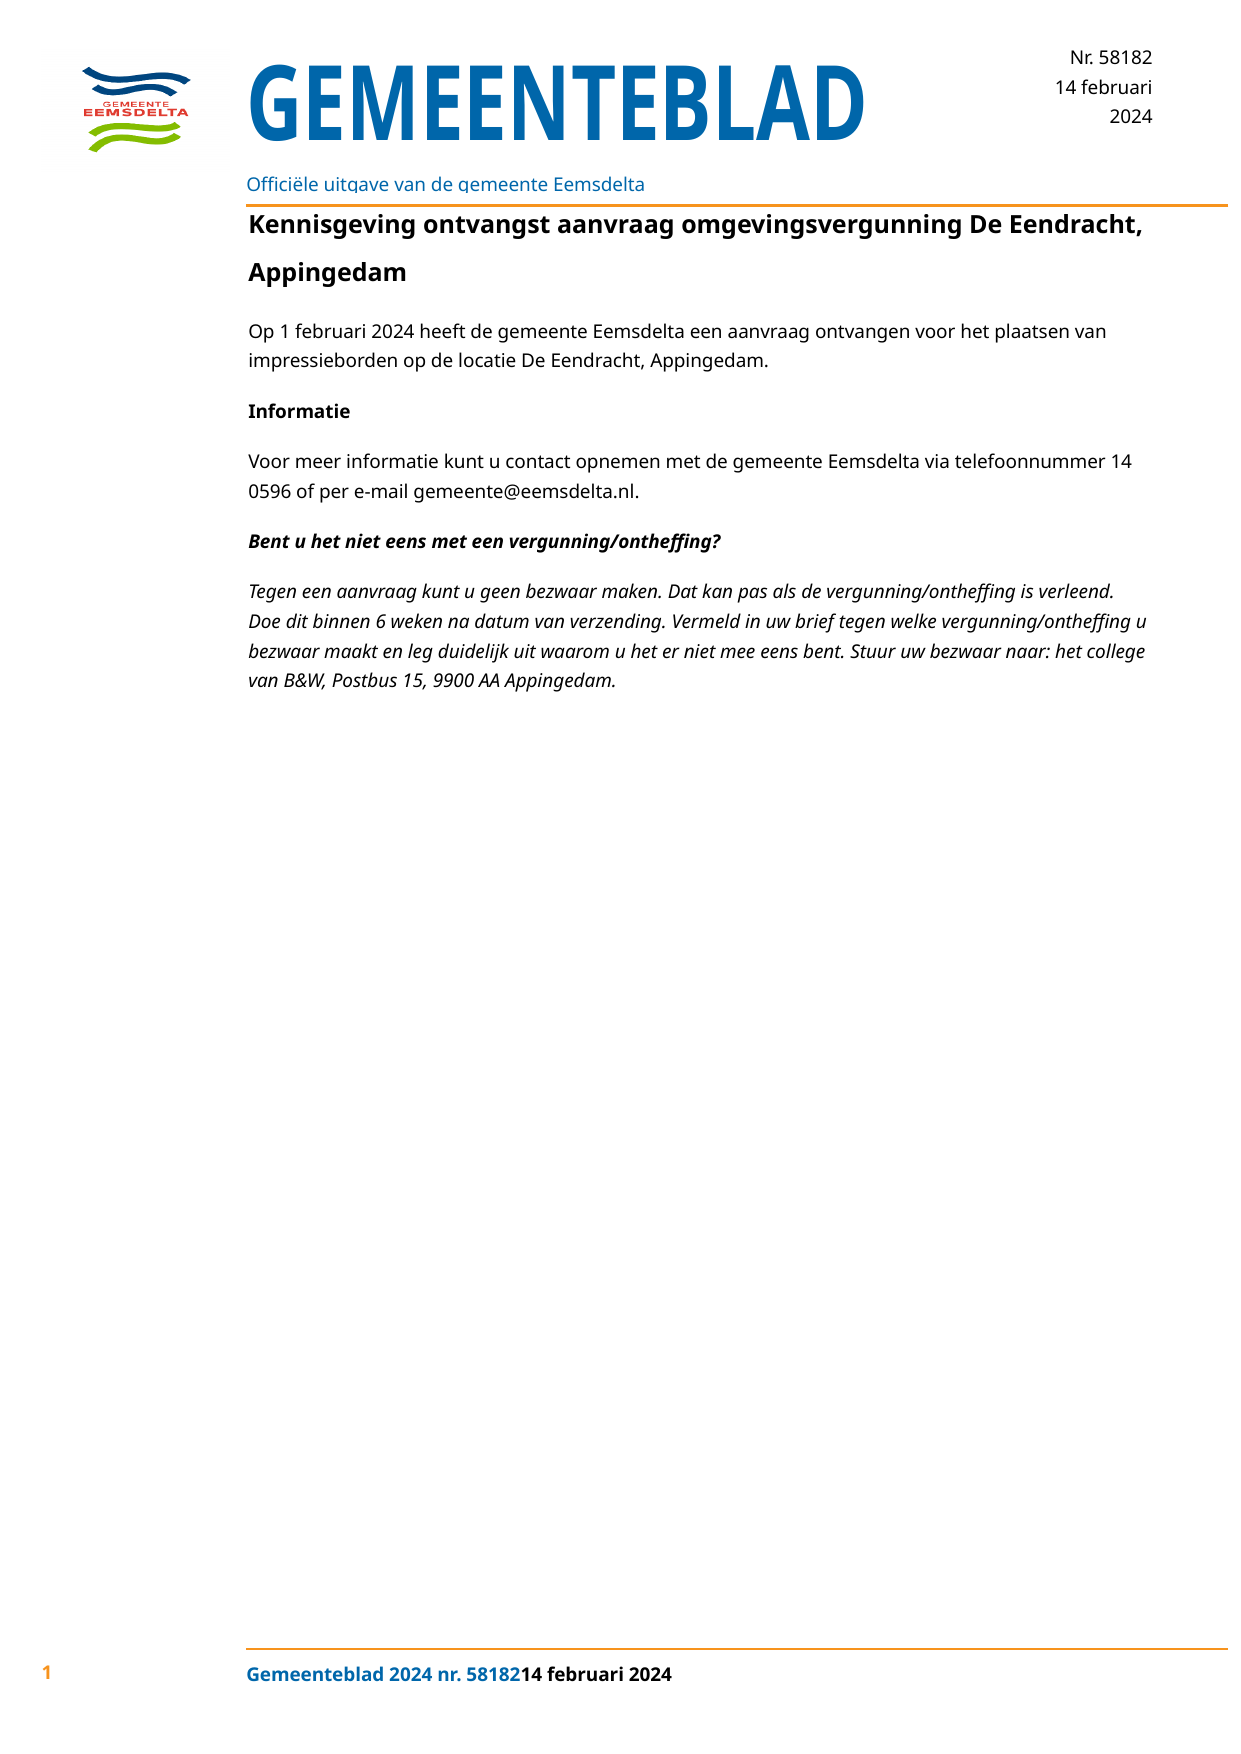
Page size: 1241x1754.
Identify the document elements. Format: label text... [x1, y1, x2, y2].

text Informatie [248, 398, 1152, 424]
picture [41, 47, 231, 172]
text Tegen een aanvraag kunt u geen bezwaar maken. Dat kan pas als de vergunning/ontheffing is verleend. Doe dit binnen 6 weken na datum van verzending. Vermeld in uw brief tegen welke vergunning/ontheffing u bezwaar maakt en leg duidelijk uit waarom u het er niet mee eens bent. Stuur uw bezwaar naar: het college van B&W, Postbus 15, 9900 AA Appingedam. [248, 579, 1152, 693]
text Kennisgeving ontvangst aanvraag omgevingsvergunning De Eendracht, Appingedam [248, 207, 1152, 288]
text Op 1 februari 2024 heeft de gemeente Eemsdelta een aanvraag ontvangen voor het plaatsen van impressieborden op de locatie De Eendracht, Appingedam. [248, 318, 1152, 373]
text Voor meer informatie kunt u contact opnemen met de gemeente Eemsdelta via telefoonnummer 14 0596 of per e-mail gemeente@eemsdelta.nl. [248, 448, 1152, 504]
text Bent u het niet eens met een vergunning/ontheffing? [248, 528, 1152, 554]
